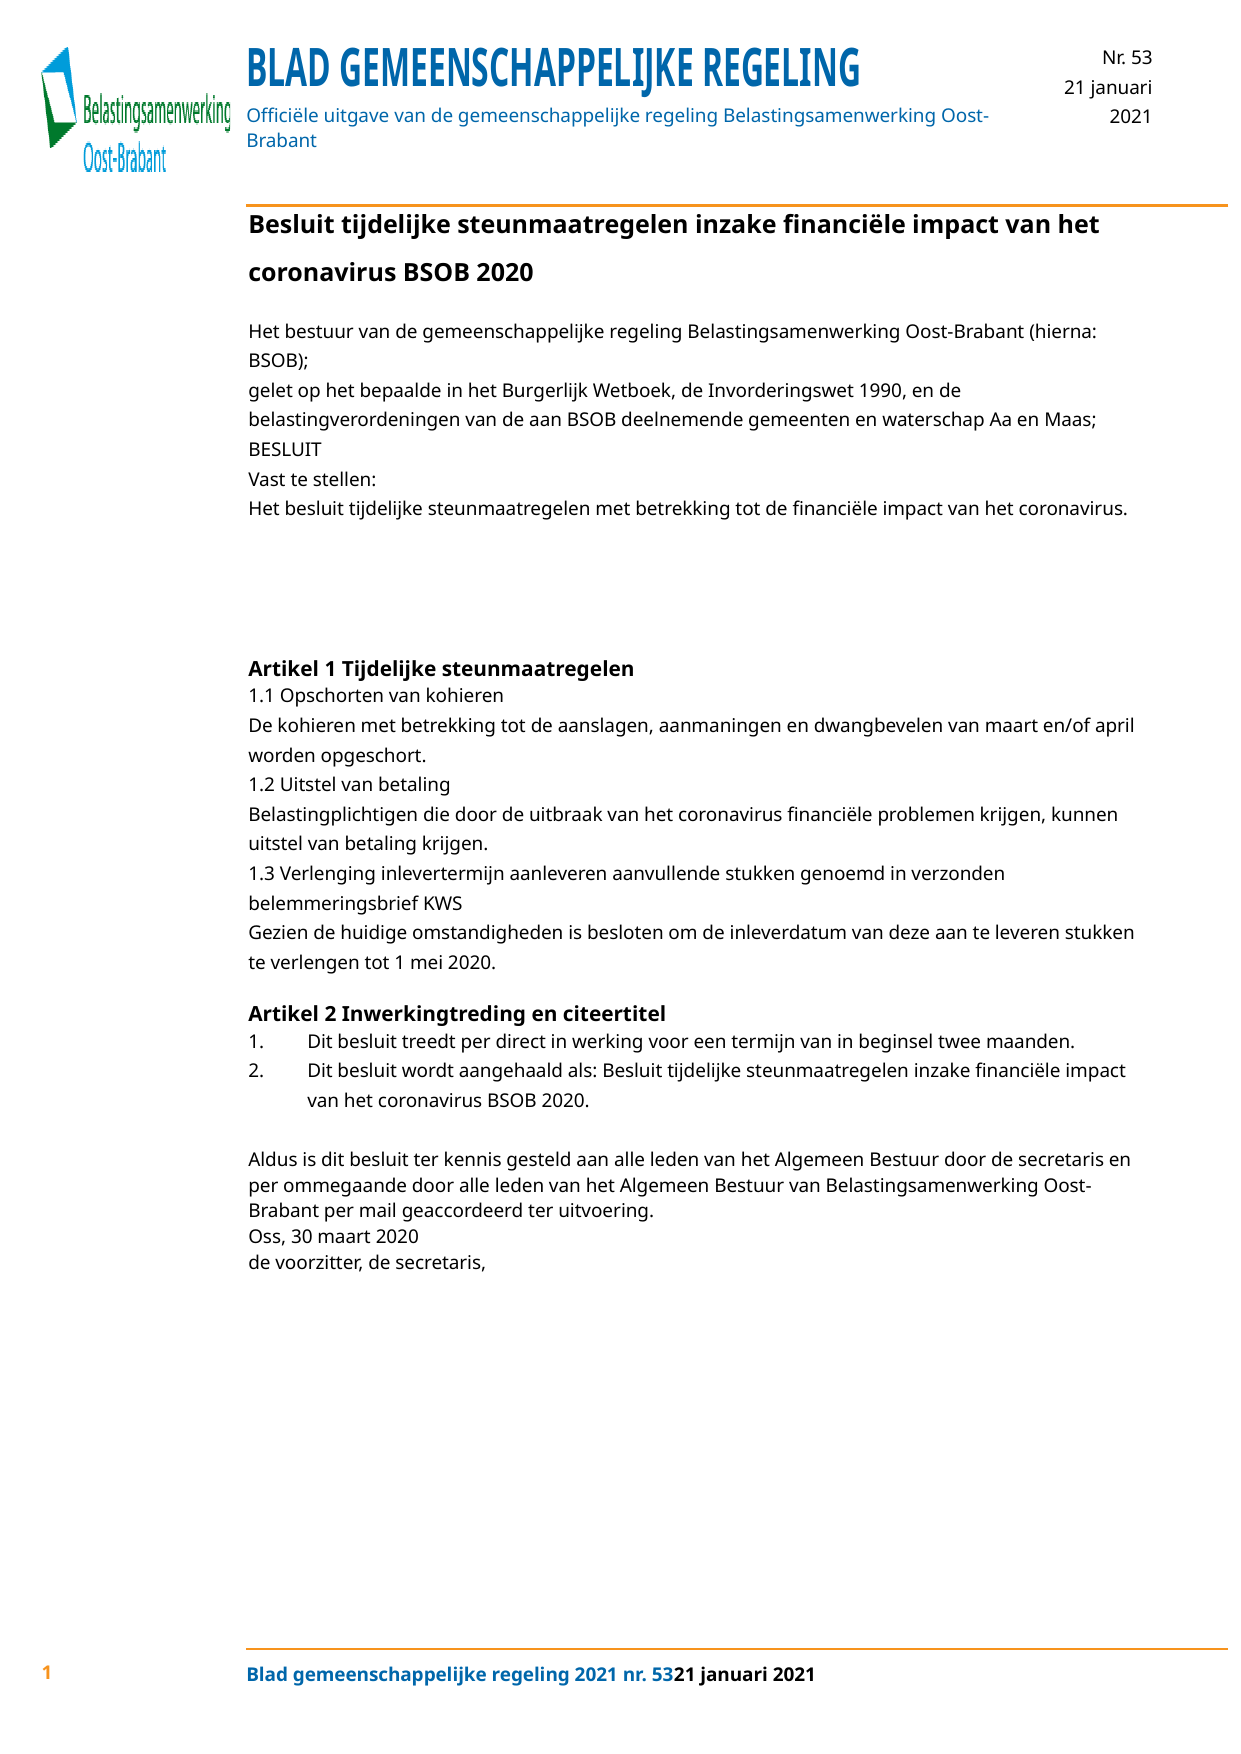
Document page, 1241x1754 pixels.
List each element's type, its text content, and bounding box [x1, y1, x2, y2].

text Oss, 30 maart 2020 [248, 1223, 1152, 1249]
text Het besluit tijdelijke steunmaatregelen met betrekking tot de financiële impact van het coronavirus. [248, 495, 1152, 521]
text 1.3 Verlenging inlevertermijn aanleveren aanvullende stukken genoemd in verzonden belemmeringsbrief KWS [248, 860, 1152, 916]
text 1.1 Opschorten van kohieren [248, 683, 1152, 708]
text Besluit tijdelijke steunmaatregelen inzake financiële impact van het coronavirus BSOB 2020 [248, 207, 1152, 288]
list Dit besluit treedt per direct in werking voor een termijn van in beginsel twee maanden. [248, 1028, 1152, 1053]
text Het bestuur van de gemeenschappelijke regeling Belastingsamenwerking Oost-Brabant (hierna: BSOB); [248, 318, 1152, 373]
picture [91, 163, 96, 172]
text 1.2 Uitstel van betaling [248, 771, 1152, 797]
picture [41, 47, 231, 172]
text Belastingplichtigen die door de uitbraak van het coronavirus financiële problemen krijgen, kunnen uitstel van betaling krijgen. [248, 801, 1152, 856]
text Artikel 1 Tijdelijke steunmaatregelen [248, 654, 1152, 683]
text de voorzitter, de secretaris, [248, 1249, 1152, 1275]
text Vast te stellen: [248, 466, 1152, 492]
text De kohieren met betrekking tot de aanslagen, aanmaningen en dwangbevelen van maart en/of april worden opgeschort. [248, 712, 1152, 768]
text Artikel 2 Inwerkingtreding en citeertitel [248, 999, 1152, 1028]
picture [129, 155, 134, 172]
text Gezien de huidige omstandigheden is besloten om de inleverdatum van deze aan te leveren stukken te verlengen tot 1 mei 2020. [248, 919, 1152, 975]
text gelet op het bepaalde in het Burgerlijk Wetboek, de Invorderingswet 1990, en de belastingverordeningen van de aan BSOB deelnemende gemeenten en waterschap Aa en Maas; [248, 377, 1152, 432]
text Aldus is dit besluit ter kennis gesteld aan alle leden van het Algemeen Bestuur door de secretaris en per ommegaande door alle leden van het Algemeen Bestuur van Belastingsamenwerking Oost-Brabant per mail geaccordeerd ter uitvoering. [248, 1146, 1152, 1223]
text BESLUIT [248, 436, 1152, 462]
list Dit besluit wordt aangehaald als: Besluit tijdelijke steunmaatregelen inzake financiële impact van het coronavirus BSOB 2020. [248, 1057, 1152, 1113]
picture [86, 146, 91, 169]
picture [100, 161, 105, 172]
